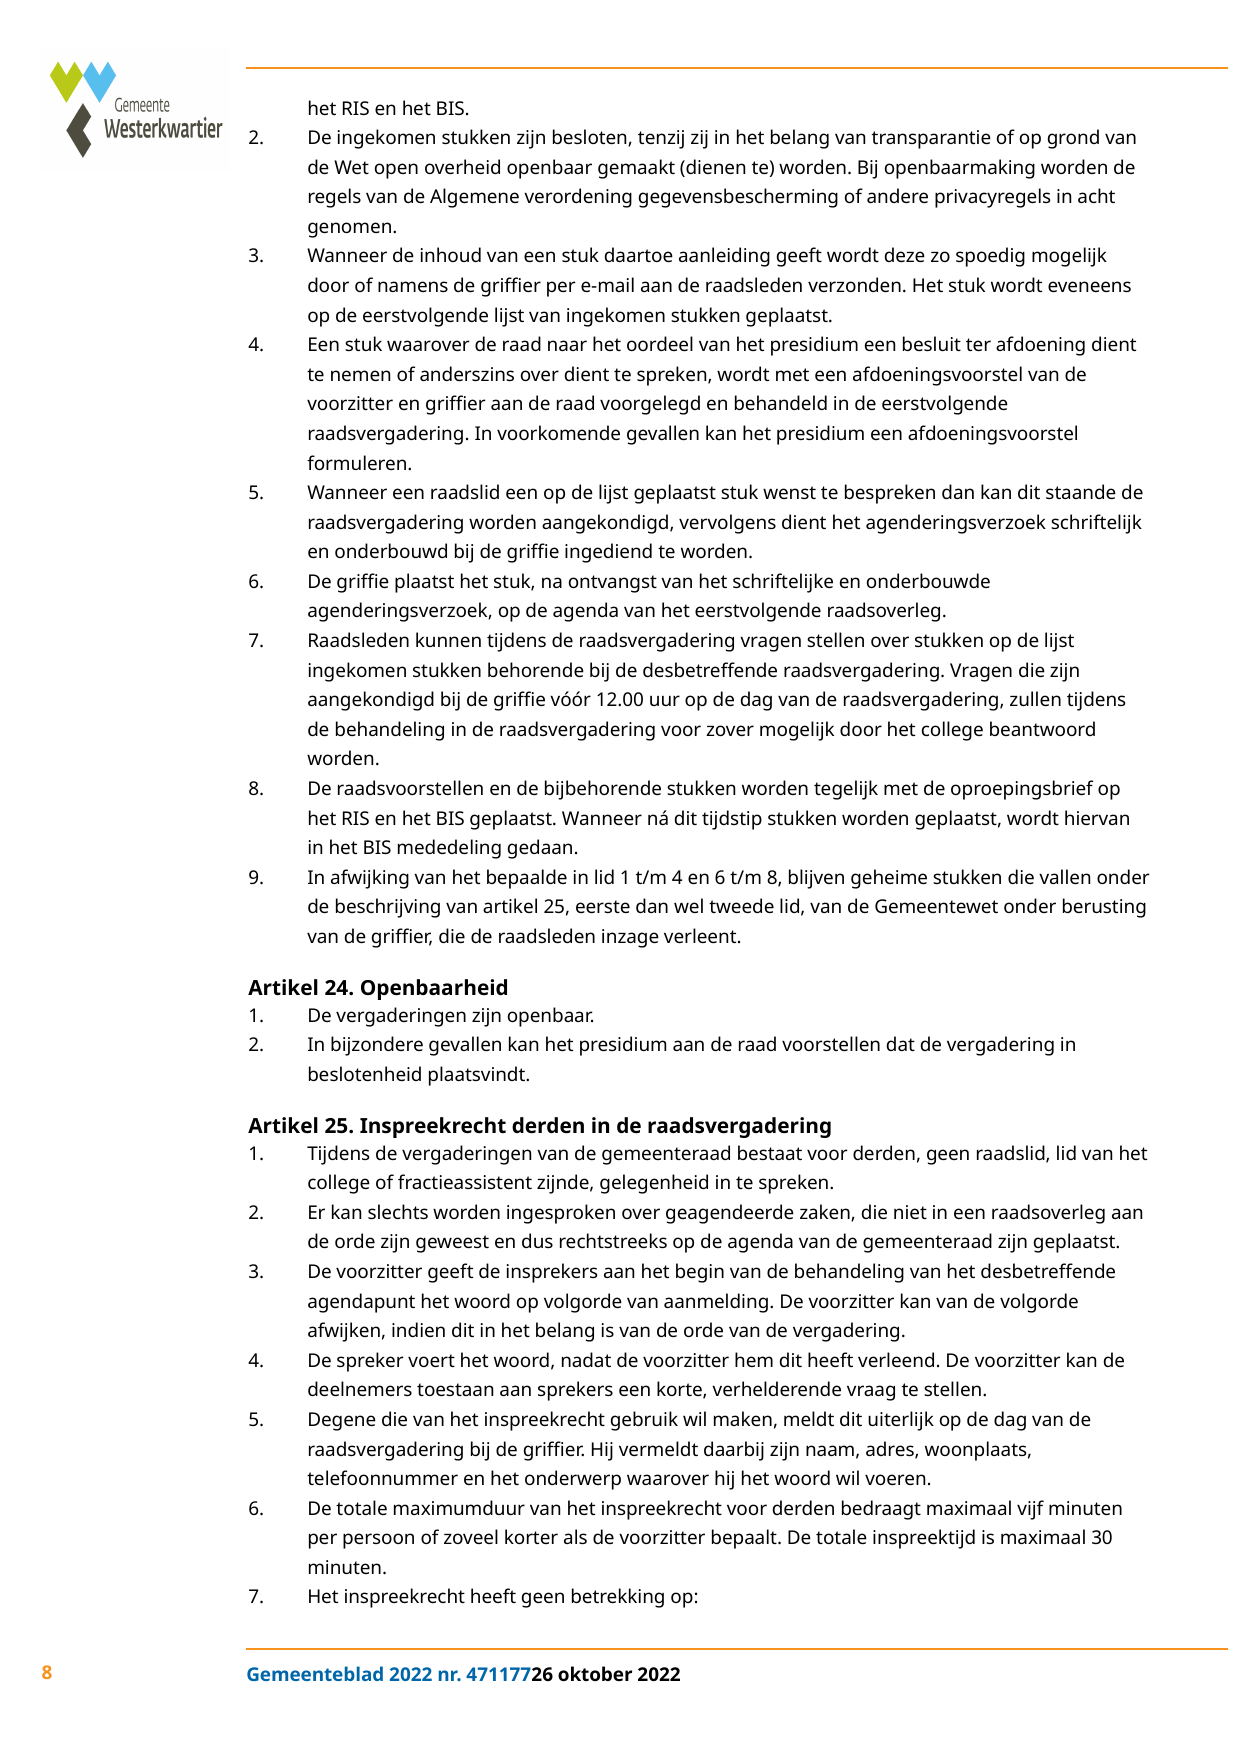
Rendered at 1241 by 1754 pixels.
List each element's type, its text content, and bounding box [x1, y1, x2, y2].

list Raadsleden kunnen tijdens de raadsvergadering vragen stellen over stukken op de lijst ingekomen stukken behorende bij de desbetreffende raadsvergadering. Vragen die zijn aangekondigd bij de griffie vóór 12.00 uur op de dag van de raadsvergadering, zullen tijdens de behandeling in de raadsvergadering voor zover mogelijk door het college beantwoord worden. [248, 627, 1152, 771]
list De totale maximumduur van het inspreekrecht voor derden bedraagt maximaal vijf minuten per persoon of zoveel korter als de voorzitter bepaalt. De totale inspreektijd is maximaal 30 minuten. [248, 1495, 1152, 1580]
list Wanneer een raadslid een op de lijst geplaatst stuk wenst te bespreken dan kan dit staande de raadsvergadering worden aangekondigd, vervolgens dient het agenderingsverzoek schriftelijk en onderbouwd bij de griffie ingediend te worden. [248, 479, 1152, 564]
list De raadsvoorstellen en de bijbehorende stukken worden tegelijk met de oproepingsbrief op het RIS en het BIS geplaatst. Wanneer ná dit tijdstip stukken worden geplaatst, wordt hiervan in het BIS mededeling gedaan. [248, 775, 1152, 860]
list Het inspreekrecht heeft geen betrekking op: [248, 1584, 1152, 1609]
list De griffie plaatst het stuk, na ontvangst van het schriftelijke en onderbouwde agenderingsverzoek, op de agenda van het eerstvolgende raadsoverleg. [248, 568, 1152, 623]
list De spreker voert het woord, nadat de voorzitter hem dit heeft verleend. De voorzitter kan de deelnemers toestaan aan sprekers een korte, verhelderende vraag te stellen. [248, 1347, 1152, 1402]
list Er kan slechts worden ingesproken over geagendeerde zaken, die niet in een raadsoverleg aan de orde zijn geweest en dus rechtstreeks op de agenda van de gemeenteraad zijn geplaatst. [248, 1199, 1152, 1254]
list De voorzitter geeft de insprekers aan het begin van de behandeling van het desbetreffende agendapunt het woord op volgorde van aanmelding. De voorzitter kan van de volgorde afwijken, indien dit in het belang is van de orde van de vergadering. [248, 1258, 1152, 1343]
list Degene die van het inspreekrecht gebruik wil maken, meldt dit uiterlijk op de dag van de raadsvergadering bij de griffier. Hij vermeldt daarbij zijn naam, adres, woonplaats, telefoonnummer en het onderwerp waarover hij het woord wil voeren. [248, 1406, 1152, 1491]
text Artikel 25. Inspreekrecht derden in de raadsvergadering [248, 1112, 1152, 1140]
text Artikel 24. Openbaarheid [248, 973, 1152, 1002]
picture [41, 47, 231, 172]
list Tijdens de vergaderingen van de gemeenteraad bestaat voor derden, geen raadslid, lid van het college of fractieassistent zijnde, gelegenheid in te spreken. [248, 1140, 1152, 1195]
list In afwijking van het bepaalde in lid 1 t/m 4 en 6 t/m 8, blijven geheime stukken die vallen onder de beschrijving van artikel 25, eerste dan wel tweede lid, van de Gemeentewet onder berusting van de griffier, die de raadsleden inzage verleent. [248, 864, 1152, 949]
list het RIS en het BIS. [248, 95, 1152, 121]
list Een stuk waarover de raad naar het oordeel van het presidium een besluit ter afdoening dient te nemen of anderszins over dient te spreken, wordt met een afdoeningsvoorstel van de voorzitter en griffier aan de raad voorgelegd en behandeld in de eerstvolgende raadsvergadering. In voorkomende gevallen kan het presidium een afdoeningsvoorstel formuleren. [248, 331, 1152, 476]
list De ingekomen stukken zijn besloten, tenzij zij in het belang van transparantie of op grond van de Wet open overheid openbaar gemaakt (dienen te) worden. Bij openbaarmaking worden de regels van de Algemene verordening gegevensbescherming of andere privacyregels in acht genomen. [248, 124, 1152, 239]
list De vergaderingen zijn openbaar. [248, 1002, 1152, 1028]
list In bijzondere gevallen kan het presidium aan de raad voorstellen dat de vergadering in beslotenheid plaatsvindt. [248, 1032, 1152, 1087]
list Wanneer de inhoud van een stuk daartoe aanleiding geeft wordt deze zo spoedig mogelijk door of namens de griffier per e-mail aan de raadsleden verzonden. Het stuk wordt eveneens op de eerstvolgende lijst van ingekomen stukken geplaatst. [248, 243, 1152, 328]
